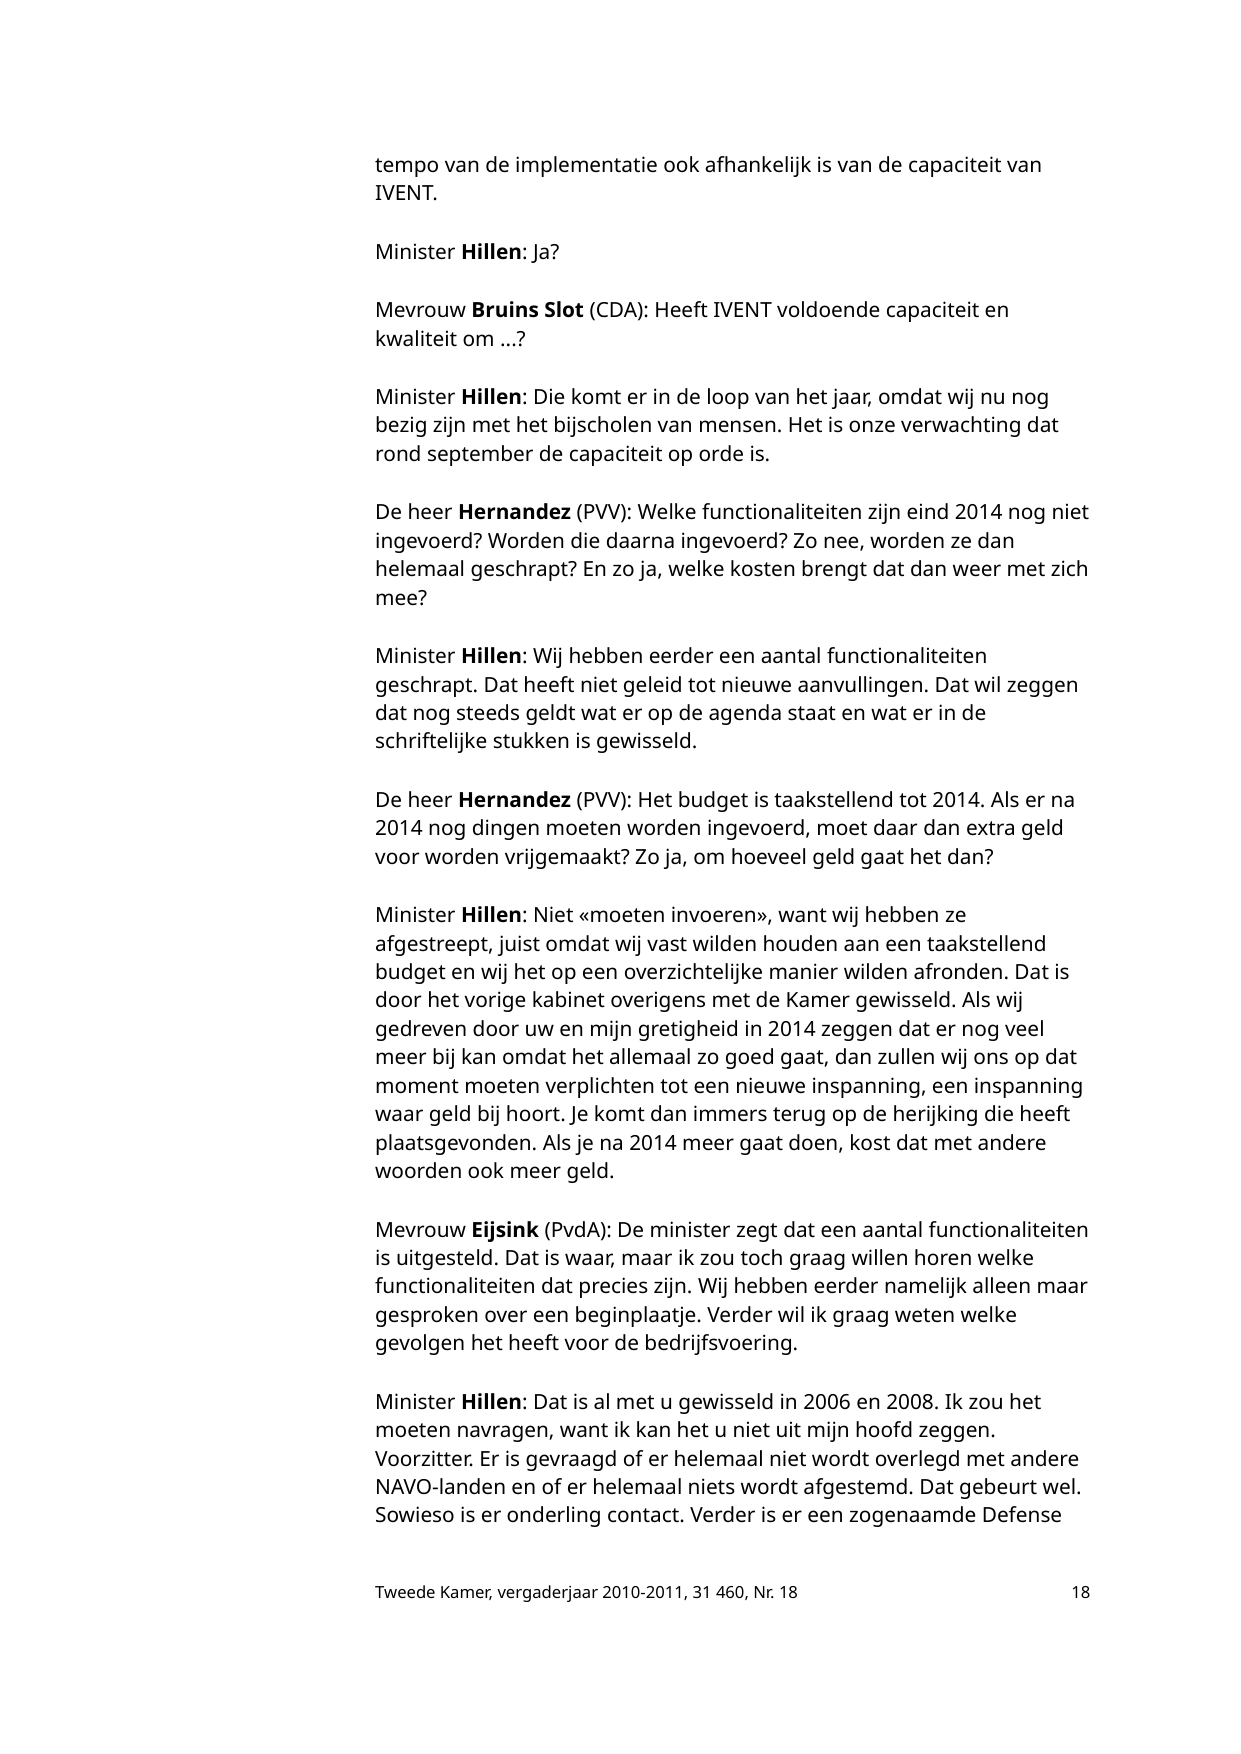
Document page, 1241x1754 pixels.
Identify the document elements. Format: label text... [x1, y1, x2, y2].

text Minister Hillen: Dat is al met u gewisseld in 2006 en 2008. Ik zou het moeten navragen, want ik kan het u niet uit mijn hoofd zeggen. [375, 1387, 1090, 1444]
text Minister Hillen: Wij hebben eerder een aantal functionaliteiten geschrapt. Dat heeft niet geleid tot nieuwe aanvullingen. Dat wil zeggen dat nog steeds geldt wat er op de agenda staat en wat er in de schriftelijke stukken is gewisseld. [375, 641, 1090, 755]
text Minister Hillen: Ja? [375, 237, 1090, 265]
text tempo van de implementatie ook afhankelijk is van de capaciteit van IVENT. [375, 150, 1090, 207]
text Mevrouw Bruins Slot (CDA): Heeft IVENT voldoende capaciteit en kwaliteit om ...? [375, 295, 1090, 352]
text Minister Hillen: Niet «moeten invoeren», want wij hebben ze afgestreept, juist omdat wij vast wilden houden aan een taakstellend budget en wij het op een overzichtelijke manier wilden afronden. Dat is door het vorige kabinet overigens met de Kamer gewisseld. Als wij gedreven door uw en mijn gretigheid in 2014 zeggen dat er nog veel meer bij kan omdat het allemaal zo goed gaat, dan zullen wij ons op dat moment moeten verplichten tot een nieuwe inspanning, een inspanning waar geld bij hoort. Je komt dan immers terug op de herijking die heeft plaatsgevonden. Als je na 2014 meer gaat doen, kost dat met andere woorden ook meer geld. [375, 900, 1090, 1185]
text Voorzitter. Er is gevraagd of er helemaal niet wordt overlegd met andere NAVO-landen en of er helemaal niets wordt afgestemd. Dat gebeurt wel. Sowieso is er onderling contact. Verder is er een zogenaamde Defense [375, 1444, 1090, 1529]
text Minister Hillen: Die komt er in de loop van het jaar, omdat wij nu nog bezig zijn met het bijscholen van mensen. Het is onze verwachting dat rond september de capaciteit op orde is. [375, 382, 1090, 467]
text De heer Hernandez (PVV): Het budget is taakstellend tot 2014. Als er na 2014 nog dingen moeten worden ingevoerd, moet daar dan extra geld voor worden vrijgemaakt? Zo ja, om hoeveel geld gaat het dan? [375, 785, 1090, 870]
text Mevrouw Eijsink (PvdA): De minister zegt dat een aantal functionaliteiten is uitgesteld. Dat is waar, maar ik zou toch graag willen horen welke functionaliteiten dat precies zijn. Wij hebben eerder namelijk alleen maar gesproken over een beginplaatje. Verder wil ik graag weten welke gevolgen het heeft voor de bedrijfsvoering. [375, 1215, 1090, 1357]
text De heer Hernandez (PVV): Welke functionaliteiten zijn eind 2014 nog niet ingevoerd? Worden die daarna ingevoerd? Zo nee, worden ze dan helemaal geschrapt? En zo ja, welke kosten brengt dat dan weer met zich mee? [375, 497, 1090, 611]
